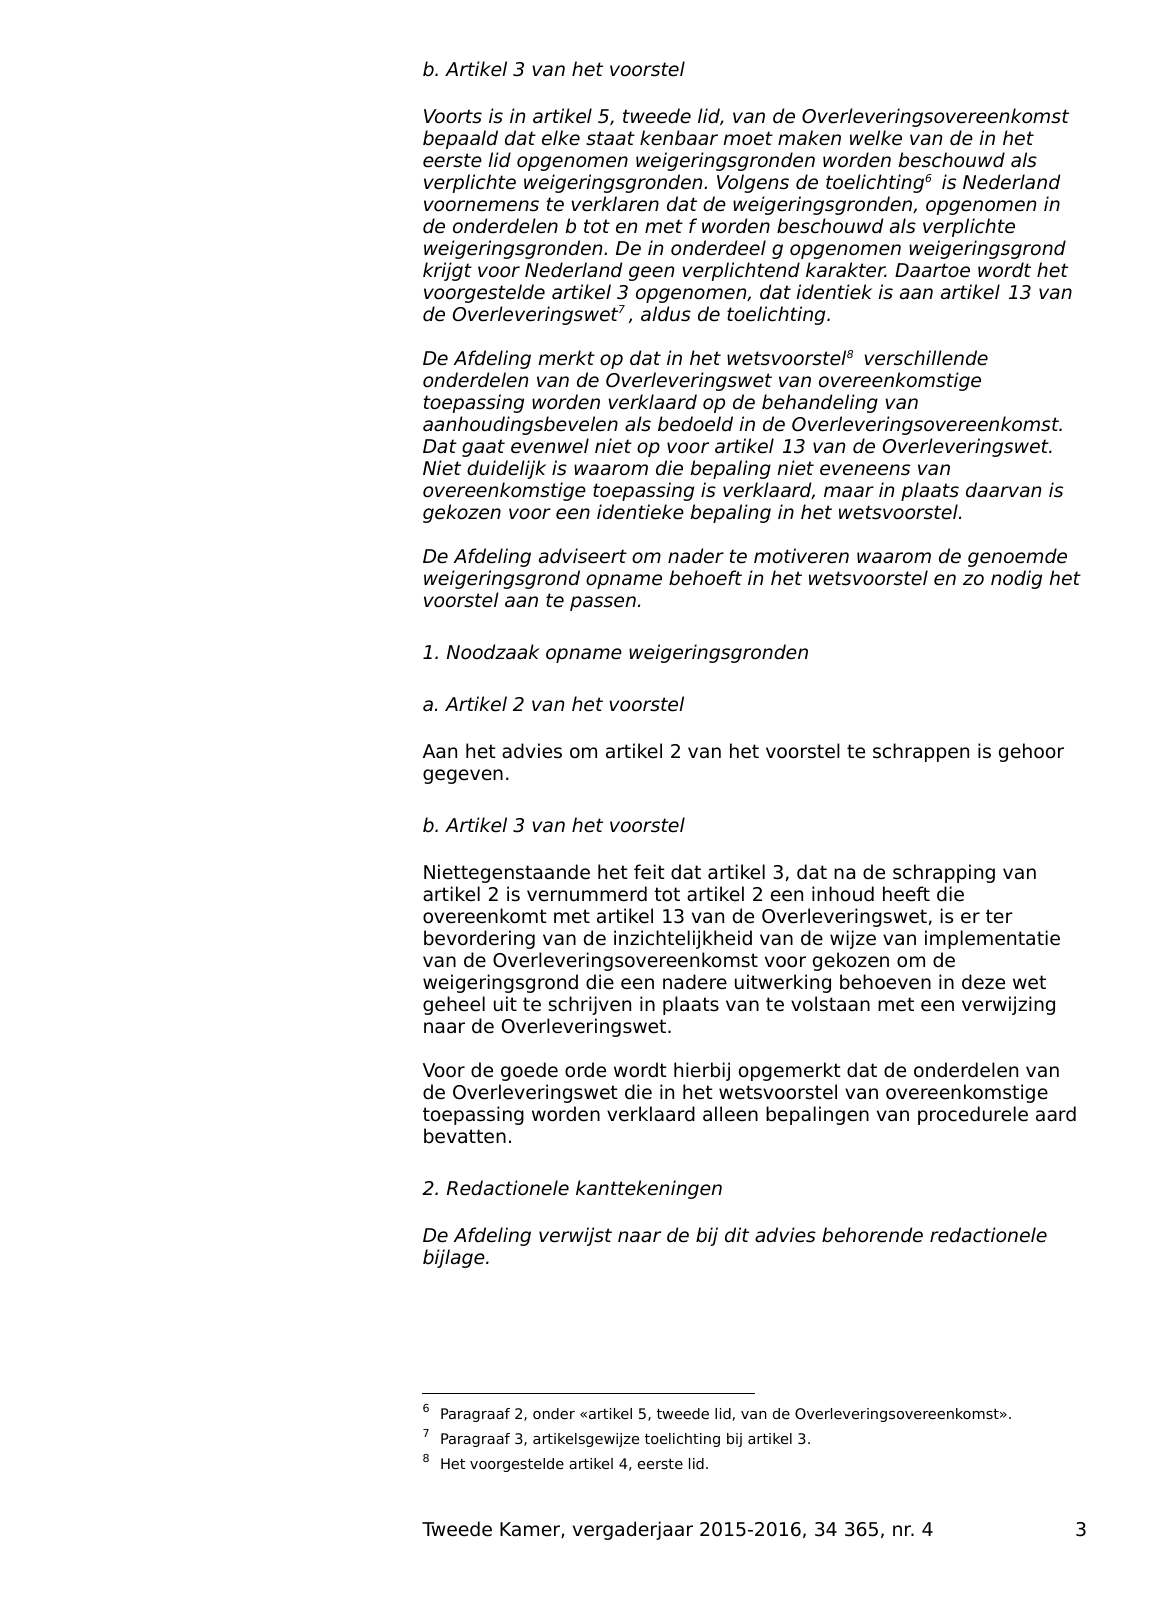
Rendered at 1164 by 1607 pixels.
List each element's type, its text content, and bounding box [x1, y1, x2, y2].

text Voorts is in artikel 5, tweede lid, van de Overleveringsovereenkomst bepaald dat elke staat kenbaar moet maken welke van de in het eerste lid opgenomen weigeringsgronden worden beschouwd als verplichte weigeringsgronden. Volgens de toelichting is Nederland voornemens te verklaren dat de weigeringsgronden, opgenomen in de onderdelen b tot en met f worden beschouwd als verplichte weigeringsgronden. De in onderdeel g opgenomen weigeringsgrond krijgt voor Nederland geen verplichtend karakter. Daartoe wordt het voorgestelde artikel 3 opgenomen, dat identiek is aan artikel 13 van de Overleveringswet, aldus de toelichting. [422, 106, 1087, 326]
subtitle 1. Noodzaak opname weigeringsgronden [422, 642, 1087, 664]
text Paragraaf 3, artikelsgewijze toelichting bij artikel 3. [422, 1427, 1087, 1449]
text Het voorgestelde artikel 4, eerste lid. [422, 1452, 1087, 1474]
text De Afdeling merkt op dat in het wetsvoorstel verschillende onderdelen van de Overleveringswet van overeenkomstige toepassing worden verklaard op de behandeling van aanhoudingsbevelen als bedoeld in de Overleveringsovereenkomst. Dat gaat evenwel niet op voor artikel 13 van de Overleveringswet. Niet duidelijk is waarom die bepaling niet eveneens van overeenkomstige toepassing is verklaard, maar in plaats daarvan is gekozen voor een identieke bepaling in het wetsvoorstel. [422, 348, 1087, 524]
text Niettegenstaande het feit dat artikel 3, dat na de schrapping van artikel 2 is vernummerd tot artikel 2 een inhoud heeft die overeenkomt met artikel 13 van de Overleveringswet, is er ter bevordering van de inzichtelijkheid van de wijze van implementatie van de Overleveringsovereenkomst voor gekozen om de weigeringsgrond die een nadere uitwerking behoeven in deze wet geheel uit te schrijven in plaats van te volstaan met een verwijzing naar de Overleveringswet. [422, 862, 1087, 1038]
subtitle 2. Redactionele kanttekeningen [422, 1178, 1087, 1200]
text Aan het advies om artikel 2 van het voorstel te schrappen is gehoor gegeven. [422, 741, 1087, 785]
subtitle b. Artikel 3 van het voorstel [422, 815, 1087, 837]
subtitle b. Artikel 3 van het voorstel [422, 59, 1087, 81]
text Paragraaf 2, onder «artikel 5, tweede lid, van de Overleveringsovereenkomst». [422, 1402, 1087, 1424]
text De Afdeling verwijst naar de bij dit advies behorende redactionele bijlage. [422, 1225, 1087, 1269]
text Voor de goede orde wordt hierbij opgemerkt dat de onderdelen van de Overleveringswet die in het wetsvoorstel van overeenkomstige toepassing worden verklaard alleen bepalingen van procedurele aard bevatten. [422, 1060, 1087, 1148]
text De Afdeling adviseert om nader te motiveren waarom de genoemde weigeringsgrond opname behoeft in het wetsvoorstel en zo nodig het voorstel aan te passen. [422, 546, 1087, 612]
subtitle a. Artikel 2 van het voorstel [422, 694, 1087, 716]
